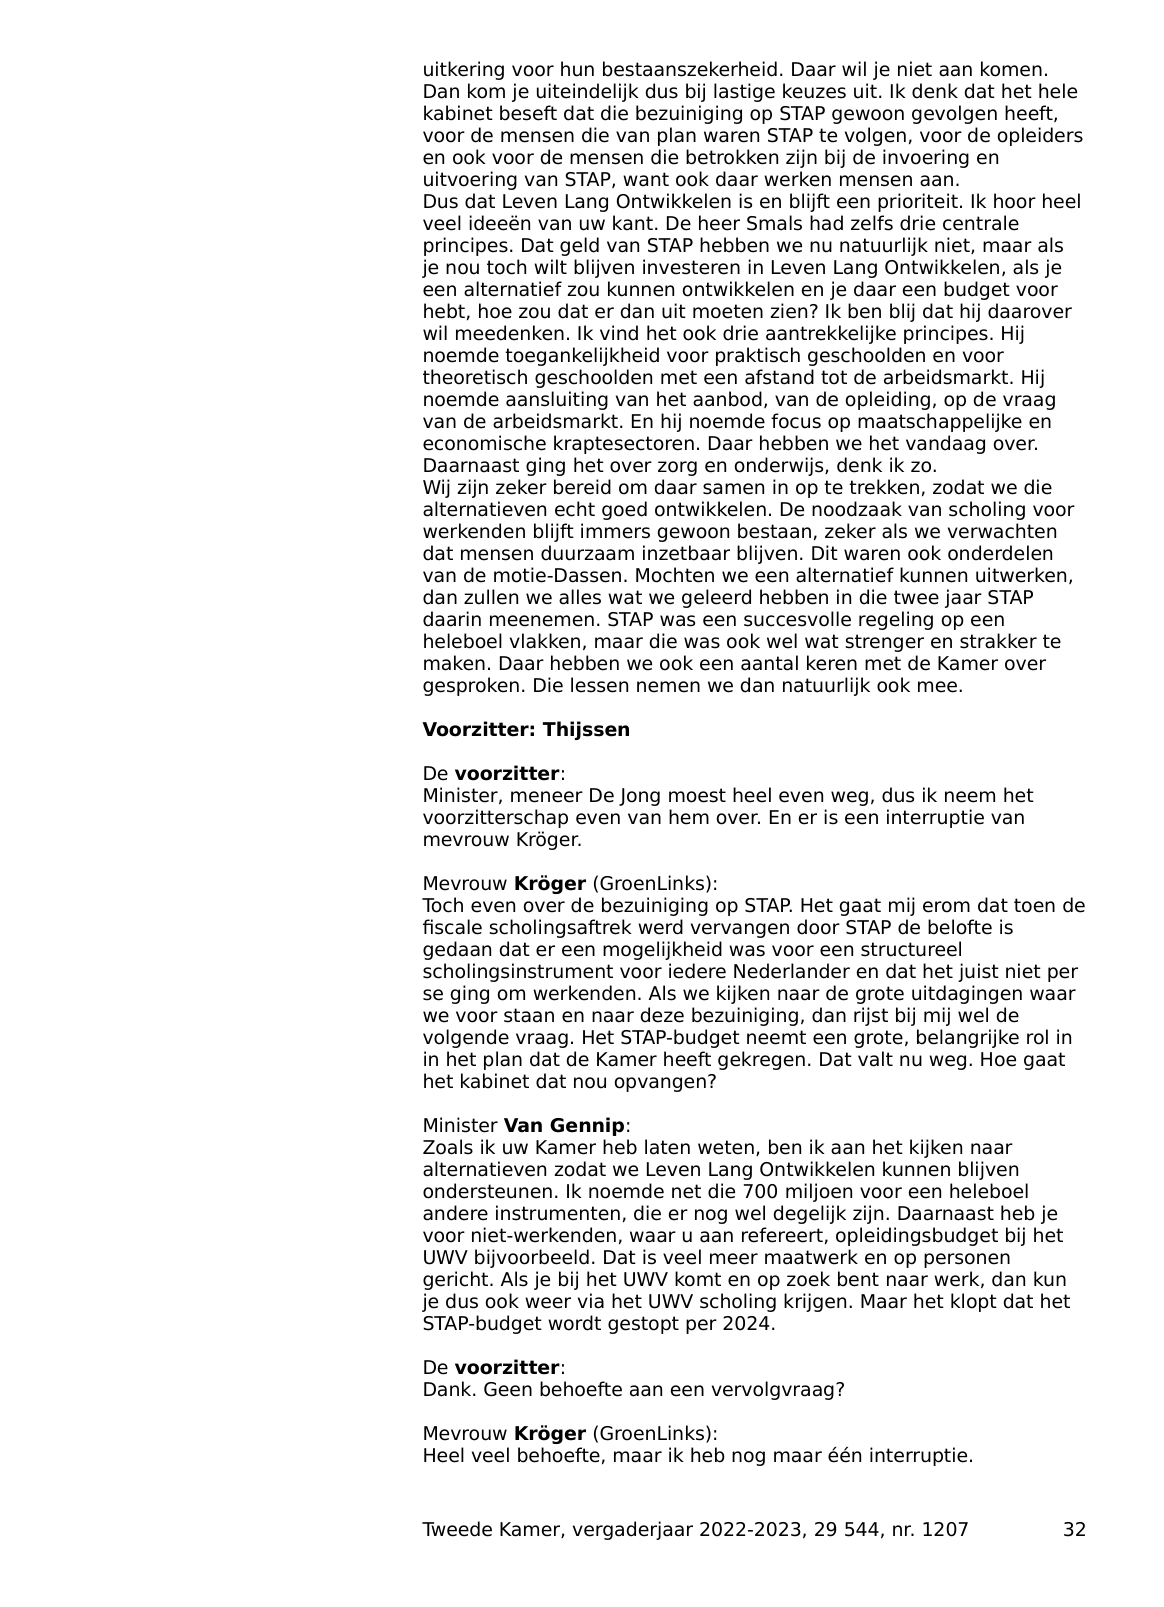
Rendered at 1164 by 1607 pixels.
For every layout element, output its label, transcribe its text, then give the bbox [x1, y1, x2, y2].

text De voorzitter: [422, 763, 1087, 785]
text Dus dat Leven Lang Ontwikkelen is en blijft een prioriteit. Ik hoor heel veel ideeën van uw kant. De heer Smals had zelfs drie centrale principes. Dat geld van STAP hebben we nu natuurlijk niet, maar als je nou toch wilt blijven investeren in Leven Lang Ontwikkelen, als je een alternatief zou kunnen ontwikkelen en je daar een budget voor hebt, hoe zou dat er dan uit moeten zien? Ik ben blij dat hij daarover wil meedenken. Ik vind het ook drie aantrekkelijke principes. Hij noemde toegankelijkheid voor praktisch geschoolden en voor theoretisch geschoolden met een afstand tot de arbeidsmarkt. Hij noemde aansluiting van het aanbod, van de opleiding, op de vraag van de arbeidsmarkt. En hij noemde focus op maatschappelijke en economische kraptesectoren. Daar hebben we het vandaag over. Daarnaast ging het over zorg en onderwijs, denk ik zo. [422, 191, 1087, 477]
subtitle Voorzitter: Thijssen [422, 719, 1087, 741]
text Heel veel behoefte, maar ik heb nog maar één interruptie. [422, 1445, 1087, 1467]
text Toch even over de bezuiniging op STAP. Het gaat mij erom dat toen de fiscale scholingsaftrek werd vervangen door STAP de belofte is gedaan dat er een mogelijkheid was voor een structureel scholingsinstrument voor iedere Nederlander en dat het juist niet per se ging om werkenden. Als we kijken naar de grote uitdagingen waar we voor staan en naar deze bezuiniging, dan rijst bij mij wel de volgende vraag. Het STAP-budget neemt een grote, belangrijke rol in in het plan dat de Kamer heeft gekregen. Dat valt nu weg. Hoe gaat het kabinet dat nou opvangen? [422, 895, 1087, 1093]
text Wij zijn zeker bereid om daar samen in op te trekken, zodat we die alternatieven echt goed ontwikkelen. De noodzaak van scholing voor werkenden blijft immers gewoon bestaan, zeker als we verwachten dat mensen duurzaam inzetbaar blijven. Dit waren ook onderdelen van de motie-Dassen. Mochten we een alternatief kunnen uitwerken, dan zullen we alles wat we geleerd hebben in die twee jaar STAP daarin meenemen. STAP was een succesvolle regeling op een heleboel vlakken, maar die was ook wel wat strenger en strakker te maken. Daar hebben we ook een aantal keren met de Kamer over gesproken. Die lessen nemen we dan natuurlijk ook mee. [422, 477, 1087, 696]
text uitkering voor hun bestaanszekerheid. Daar wil je niet aan komen. Dan kom je uiteindelijk dus bij lastige keuzes uit. Ik denk dat het hele kabinet beseft dat die bezuiniging op STAP gewoon gevolgen heeft, voor de mensen die van plan waren STAP te volgen, voor de opleiders en ook voor de mensen die betrokken zijn bij de invoering en uitvoering van STAP, want ook daar werken mensen aan. [422, 59, 1087, 191]
text Zoals ik uw Kamer heb laten weten, ben ik aan het kijken naar alternatieven zodat we Leven Lang Ontwikkelen kunnen blijven ondersteunen. Ik noemde net die 700 miljoen voor een heleboel andere instrumenten, die er nog wel degelijk zijn. Daarnaast heb je voor niet-werkenden, waar u aan refereert, opleidingsbudget bij het UWV bijvoorbeeld. Dat is veel meer maatwerk en op personen gericht. Als je bij het UWV komt en op zoek bent naar werk, dan kun je dus ook weer via het UWV scholing krijgen. Maar het klopt dat het STAP-budget wordt gestopt per 2024. [422, 1137, 1087, 1335]
text Minister, meneer De Jong moest heel even weg, dus ik neem het voorzitterschap even van hem over. En er is een interruptie van mevrouw Kröger. [422, 785, 1087, 851]
text Mevrouw Kröger (GroenLinks): [422, 873, 1087, 895]
text De voorzitter: [422, 1357, 1087, 1379]
text Mevrouw Kröger (GroenLinks): [422, 1423, 1087, 1445]
text Dank. Geen behoefte aan een vervolgvraag? [422, 1379, 1087, 1401]
text Minister Van Gennip: [422, 1115, 1087, 1137]
